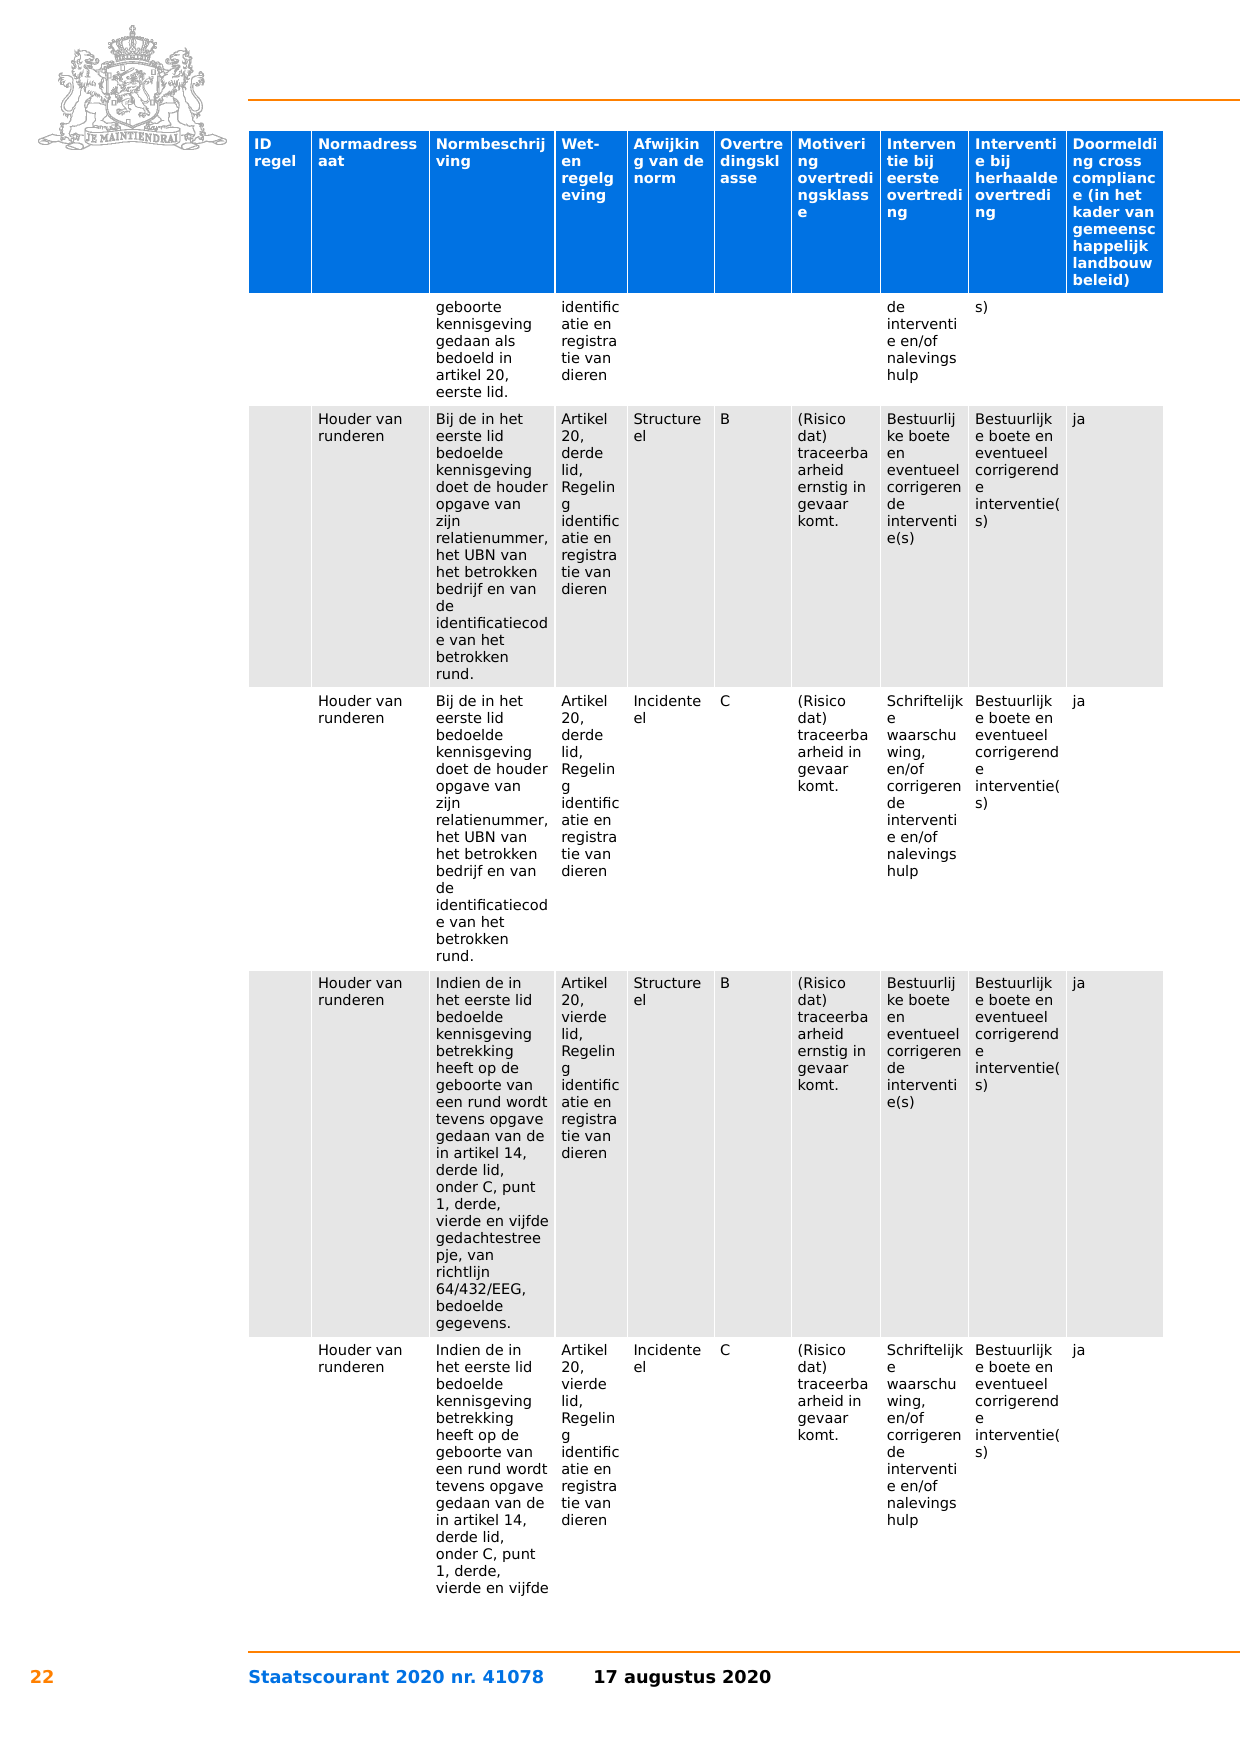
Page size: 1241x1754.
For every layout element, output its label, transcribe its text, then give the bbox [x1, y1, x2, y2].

table_cell [628, 294, 714, 405]
table_cell de interventie en/of nalevingshulp [881, 294, 968, 405]
table_cell (Risico dat) traceerbaarheid in gevaar komt. [792, 1338, 880, 1602]
table_cell Structureel [628, 406, 714, 687]
table_header Motivering overtredingsklasse [792, 131, 880, 293]
table_cell Houder van runderen [312, 689, 429, 969]
table_cell Bestuurlijke boete en eventueel corrigerende interventie(s) [969, 406, 1066, 687]
table_cell (Risico dat) traceerbaarheid in gevaar komt. [792, 689, 880, 969]
table_cell Artikel 20, derde lid, Regeling identificatie en registratie van dieren [556, 689, 627, 969]
table_header Interventie bij herhaalde overtreding [969, 131, 1066, 293]
table_cell [312, 294, 429, 405]
table_cell Indien de in het eerste lid bedoelde kennisgeving betrekking heeft op de geboorte van een rund wordt tevens opgave gedaan van de in artikel 14, derde lid, onder C, punt 1, derde, vierde en vijfde gedachtestreepje, van richtlijn 64/432/EEG, bedoelde gegevens. [430, 971, 554, 1337]
table_cell Houder van runderen [312, 971, 429, 1337]
table_cell Bij de in het eerste lid bedoelde kennisgeving doet de houder opgave van zijn relatienummer, het UBN van het betrokken bedrijf en van de identificatiecode van het betrokken rund. [430, 689, 554, 969]
table_cell Bestuurlijke boete en eventueel corrigerende interventie(s) [881, 971, 968, 1337]
table_header ID regel [249, 131, 311, 293]
table_cell ja [1067, 971, 1163, 1337]
table_cell B [715, 406, 791, 687]
table_cell [249, 406, 311, 687]
table_cell Houder van runderen [312, 406, 429, 687]
table_header Afwijking van de norm [628, 131, 714, 293]
table_cell Bestuurlijke boete en eventueel corrigerende interventie(s) [969, 1338, 1066, 1602]
table_header Normbeschrijving [430, 131, 554, 293]
table_header Doormelding cross compliance (in het kader van gemeenschappelijk landbouwbeleid) [1067, 131, 1163, 293]
picture [38, 25, 227, 150]
table_cell Incidenteel [628, 1338, 714, 1602]
table_cell [249, 294, 311, 405]
table_cell ja [1067, 1338, 1163, 1602]
table_cell Indien de in het eerste lid bedoelde kennisgeving betrekking heeft op de geboorte van een rund wordt tevens opgave gedaan van de in artikel 14, derde lid, onder C, punt 1, derde, vierde en vijfde [430, 1338, 554, 1602]
table_header Overtredingsklasse [715, 131, 791, 293]
table_cell ja [1067, 406, 1163, 687]
table_cell [715, 294, 791, 405]
table_cell Structureel [628, 971, 714, 1337]
table_cell ja [1067, 689, 1163, 969]
table_cell Schriftelijke waarschuwing, en/of corrigerende interventie en/of nalevingshulp [881, 1338, 968, 1602]
table_cell Bij de in het eerste lid bedoelde kennisgeving doet de houder opgave van zijn relatienummer, het UBN van het betrokken bedrijf en van de identificatiecode van het betrokken rund. [430, 406, 554, 687]
table_cell Incidenteel [628, 689, 714, 969]
table_cell [1067, 294, 1163, 405]
table_header Wet- en regelgeving [556, 131, 627, 293]
table_cell Artikel 20, vierde lid, Regeling identificatie en registratie van dieren [556, 1338, 627, 1602]
table_cell Bestuurlijke boete en eventueel corrigerende interventie(s) [969, 689, 1066, 969]
table_cell geboorte kennisgeving gedaan als bedoeld in artikel 20, eerste lid. [430, 294, 554, 405]
table_cell B [715, 971, 791, 1337]
table_cell [249, 1338, 311, 1602]
table_cell s) [969, 294, 1066, 405]
table_cell Bestuurlijke boete en eventueel corrigerende interventie(s) [881, 406, 968, 687]
table_cell Schriftelijke waarschuwing, en/of corrigerende interventie en/of nalevingshulp [881, 689, 968, 969]
table_cell identificatie en registratie van dieren [556, 294, 627, 405]
table_cell (Risico dat) traceerbaarheid ernstig in gevaar komt. [792, 971, 880, 1337]
table_cell [249, 689, 311, 969]
table_cell [792, 294, 880, 405]
table_cell Artikel 20, derde lid, Regeling identificatie en registratie van dieren [556, 406, 627, 687]
table_header Normadressaat [312, 131, 429, 293]
table_cell Artikel 20, vierde lid, Regeling identificatie en registratie van dieren [556, 971, 627, 1337]
table_cell [249, 971, 311, 1337]
table_cell C [715, 1338, 791, 1602]
table_header Interventie bij eerste overtreding [881, 131, 968, 293]
table_cell C [715, 689, 791, 969]
table_cell Houder van runderen [312, 1338, 429, 1602]
table_cell Bestuurlijke boete en eventueel corrigerende interventie(s) [969, 971, 1066, 1337]
table_cell (Risico dat) traceerbaarheid ernstig in gevaar komt. [792, 406, 880, 687]
